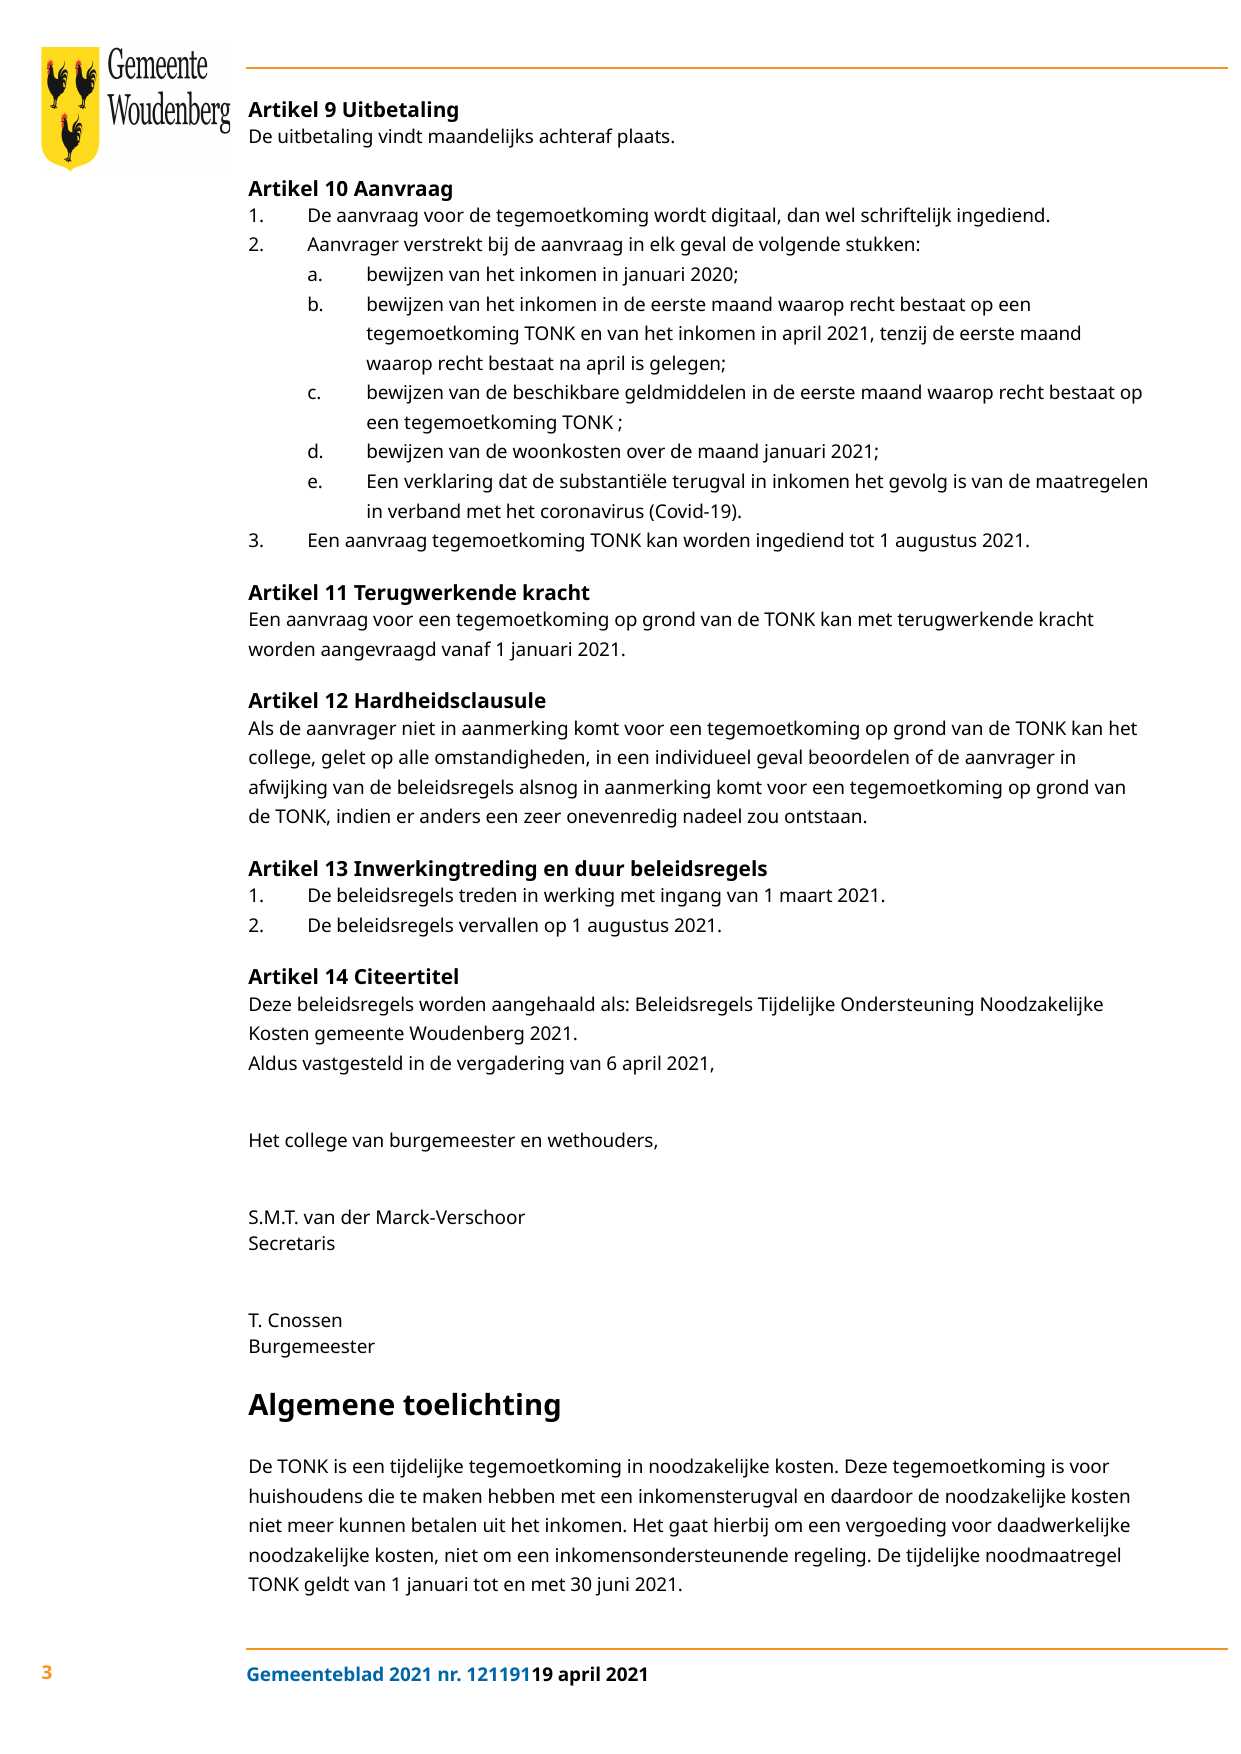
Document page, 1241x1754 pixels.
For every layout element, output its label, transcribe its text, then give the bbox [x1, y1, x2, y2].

text De TONK is een tijdelijke tegemoetkoming in noodzakelijke kosten. Deze tegemoetkoming is voor huishoudens die te maken hebben met een inkomensterugval en daardoor de noodzakelijke kosten niet meer kunnen betalen uit het inkomen. Het gaat hierbij om een vergoeding voor daadwerkelijke noodzakelijke kosten, niet om een inkomensondersteunende regeling. De tijdelijke noodmaatregel TONK geldt van 1 januari tot en met 30 juni 2021. [248, 1453, 1152, 1597]
text Het college van burgemeester en wethouders, [248, 1127, 1152, 1153]
text Artikel 11 Terugwerkende kracht [248, 578, 1152, 606]
text Artikel 13 Inwerkingtreding en duur beleidsregels [248, 854, 1152, 882]
text Secretaris [248, 1230, 1152, 1256]
list Een aanvraag tegemoetkoming TONK kan worden ingediend tot 1 augustus 2021. [248, 527, 1152, 553]
list Een verklaring dat de substantiële terugval in inkomen het gevolg is van de maatregelen in verband met het coronavirus (Covid-19). [307, 468, 1152, 524]
list De beleidsregels vervallen op 1 augustus 2021. [248, 912, 1152, 938]
list bewijzen van het inkomen in de eerste maand waarop recht bestaat op een tegemoetkoming TONK en van het inkomen in april 2021, tenzij de eerste maand waarop recht bestaat na april is gelegen; [307, 291, 1152, 376]
text Aldus vastgesteld in de vergadering van 6 april 2021, [248, 1050, 1152, 1076]
text Een aanvraag voor een tegemoetkoming op grond van de TONK kan met terugwerkende kracht worden aangevraagd vanaf 1 januari 2021. [248, 606, 1152, 662]
list Aanvrager verstrekt bij de aanvraag in elk geval de volgende stukken: [248, 232, 1152, 257]
list bewijzen van de beschikbare geldmiddelen in de eerste maand waarop recht bestaat op een tegemoetkoming TONK ; [307, 379, 1152, 435]
text S.M.T. van der Marck-Verschoor [248, 1204, 1152, 1230]
list De aanvraag voor de tegemoetkoming wordt digitaal, dan wel schriftelijk ingediend. [248, 202, 1152, 228]
list bewijzen van het inkomen in januari 2020; [307, 261, 1152, 287]
text Artikel 10 Aanvraag [248, 174, 1152, 202]
text Artikel 14 Citeertitel [248, 962, 1152, 991]
list De beleidsregels treden in werking met ingang van 1 maart 2021. [248, 882, 1152, 908]
picture [41, 47, 231, 172]
text Deze beleidsregels worden aangehaald als: Beleidsregels Tijdelijke Ondersteuning Noodzakelijke Kosten gemeente Woudenberg 2021. [248, 991, 1152, 1046]
text Als de aanvrager niet in aanmerking komt voor een tegemoetkoming op grond van de TONK kan het college, gelet op alle omstandigheden, in een individueel geval beoordelen of de aanvrager in afwijking van de beleidsregels alsnog in aanmerking komt voor een tegemoetkoming op grond van de TONK, indien er anders een zeer onevenredig nadeel zou ontstaan. [248, 715, 1152, 829]
text Artikel 12 Hardheidsclausule [248, 686, 1152, 715]
text T. Cnossen [248, 1307, 1152, 1333]
list bewijzen van de woonkosten over de maand januari 2021; [307, 439, 1152, 464]
text De uitbetaling vindt maandelijks achteraf plaats. [248, 123, 1152, 149]
text Algemene toelichting [248, 1384, 1152, 1424]
text Burgemeester [248, 1333, 1152, 1359]
text Artikel 9 Uitbetaling [248, 95, 1152, 123]
